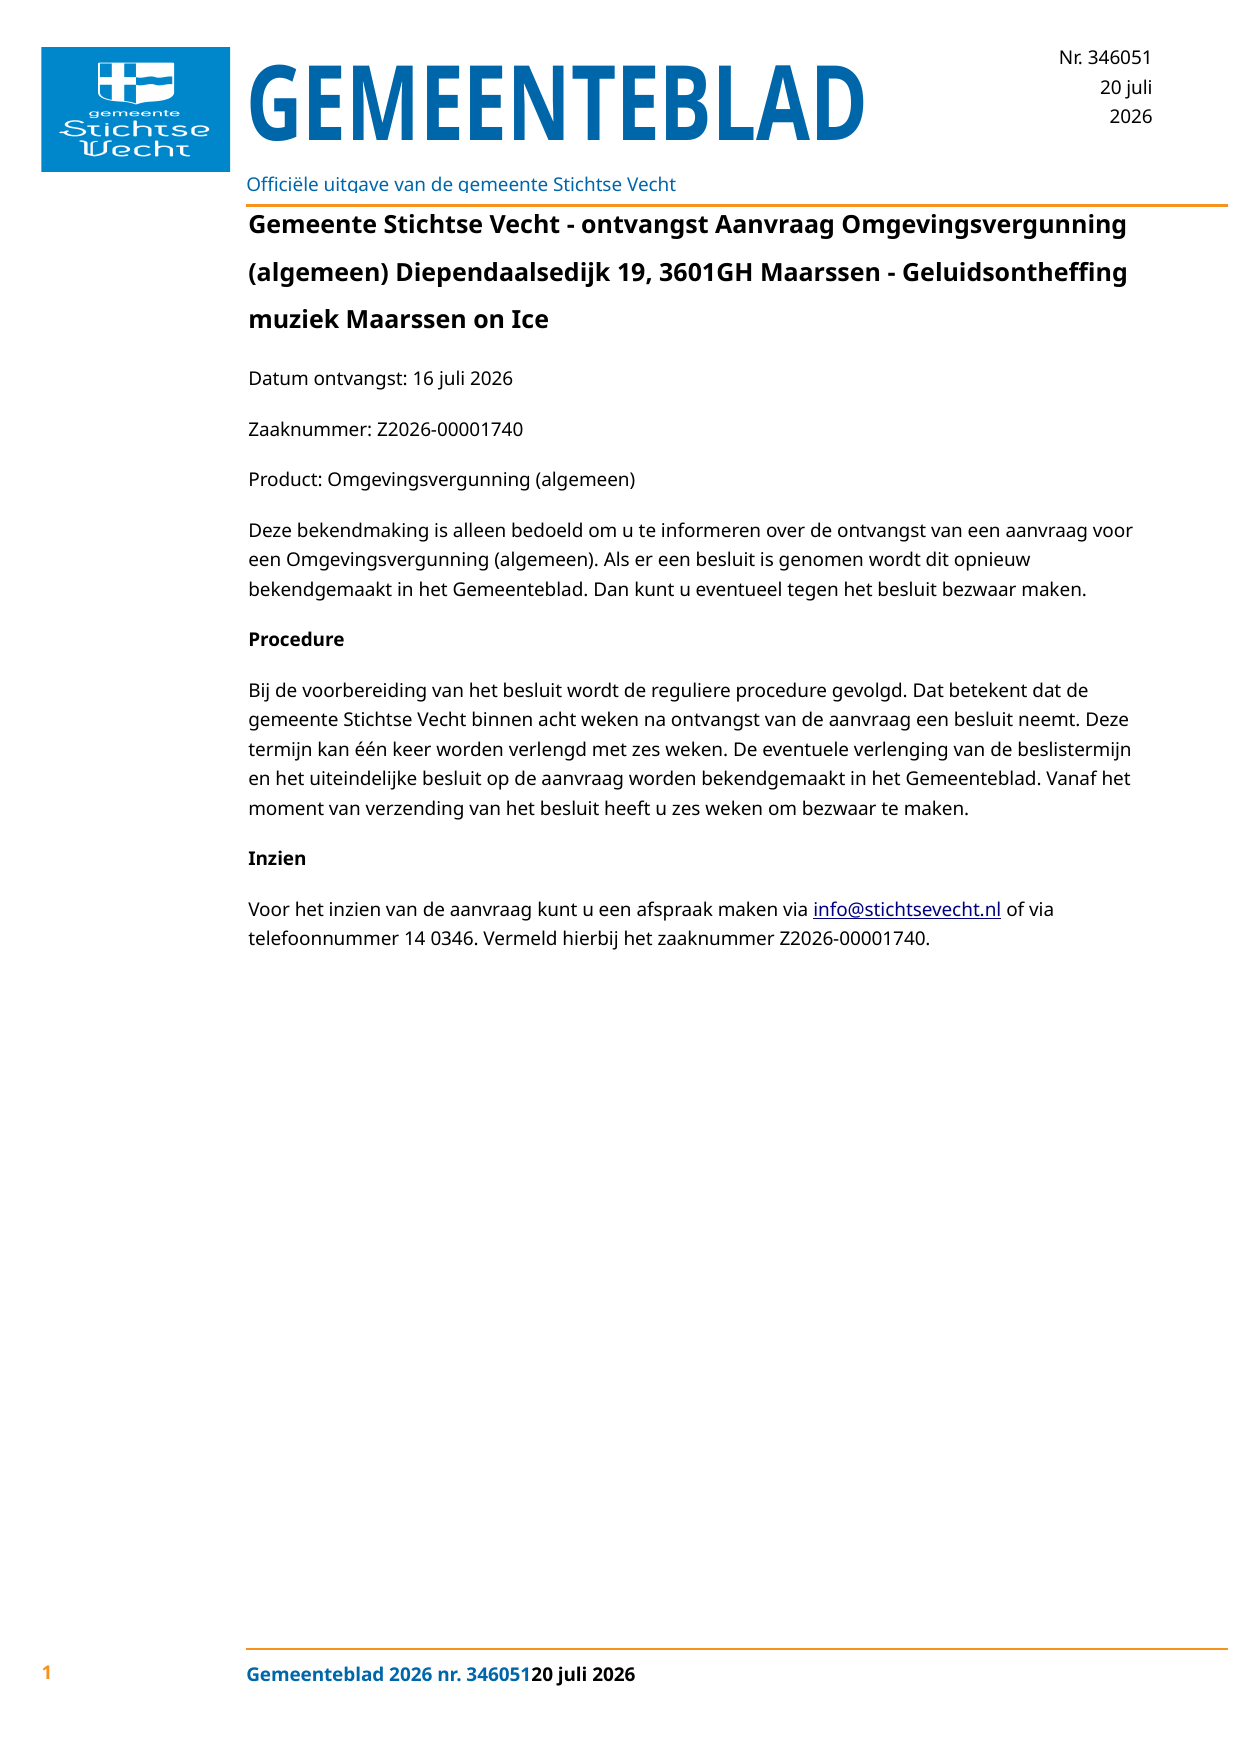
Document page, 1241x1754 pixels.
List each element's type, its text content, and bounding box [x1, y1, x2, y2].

text Bij de voorbereiding van het besluit wordt de reguliere procedure gevolgd. Dat betekent dat de gemeente Stichtse Vecht binnen acht weken na ontvangst van de aanvraag een besluit neemt. Deze termijn kan één keer worden verlengd met zes weken. De eventuele verlenging van de beslistermijn en het uiteindelijke besluit op de aanvraag worden bekendgemaakt in het Gemeenteblad. Vanaf het moment van verzending van het besluit heeft u zes weken om bezwaar te maken. [248, 677, 1152, 821]
picture [99, 63, 135, 101]
text Procedure [248, 626, 1152, 652]
text Datum ontvangst: 16 juli 2026 [248, 366, 1152, 391]
text Gemeente Stichtse Vecht - ontvangst Aanvraag Omgevingsvergunning (algemeen) Diependaalsedijk 19, 3601GH Maarssen - Geluidsontheffing muziek Maarssen on Ice [248, 207, 1152, 336]
text Voor het inzien van de aanvraag kunt u een afspraak maken via info@stichtsevecht.nl of via telefoonnummer 14 0346. Vermeld hierbij het zaaknummer Z2026-00001740. [248, 896, 1152, 951]
text Product: Omgevingsvergunning (algemeen) [248, 466, 1152, 492]
picture [137, 63, 174, 103]
text Inzien [248, 846, 1152, 871]
text Deze bekendmaking is alleen bedoeld om u te informeren over de ontvangst van een aanvraag voor een Omgevingsvergunning (algemeen). Als er een besluit is genomen wordt dit opnieuw bekendgemaakt in het Gemeenteblad. Dan kunt u eventueel tegen het besluit bezwaar maken. [248, 517, 1152, 602]
text Zaaknummer: Z2026-00001740 [248, 416, 1152, 442]
